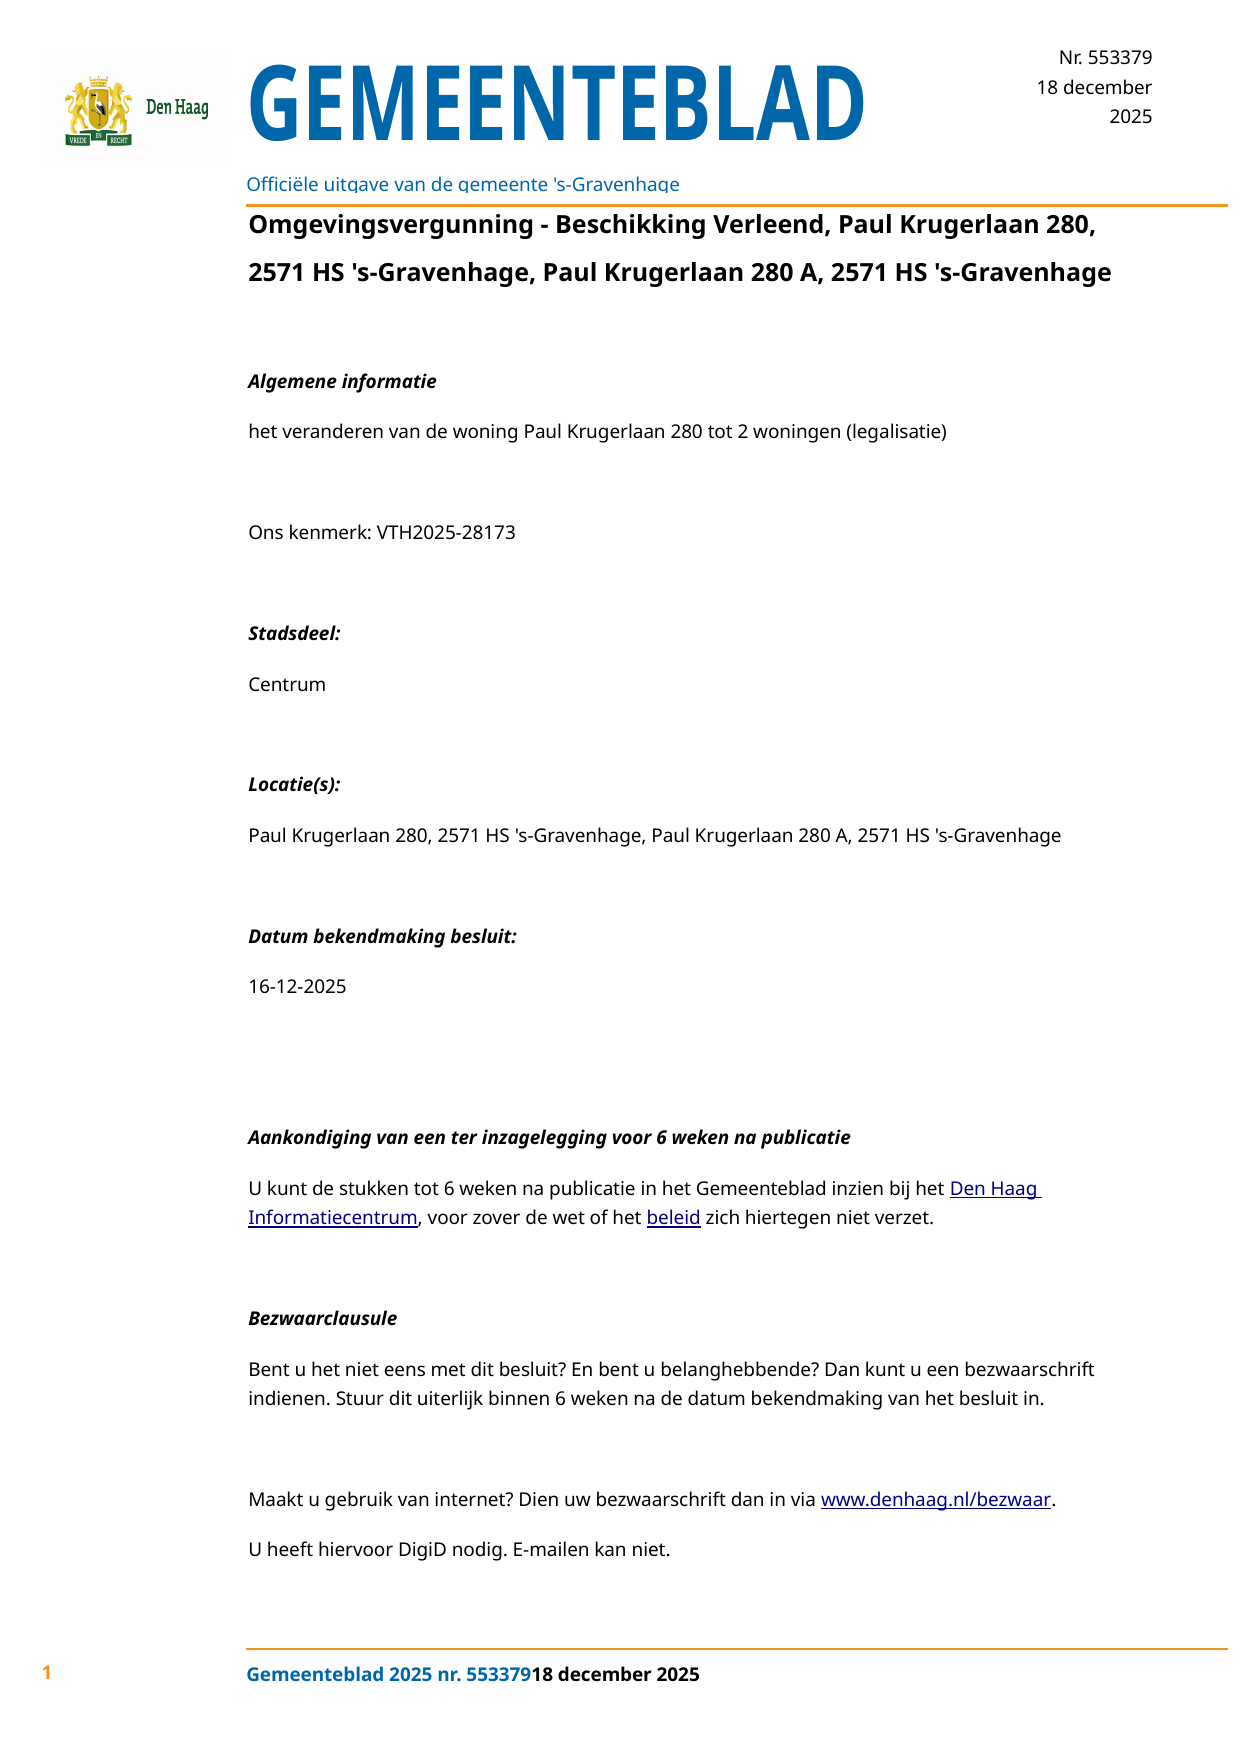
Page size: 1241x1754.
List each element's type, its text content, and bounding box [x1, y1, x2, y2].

text U kunt de stukken tot 6 weken na publicatie in het Gemeenteblad inzien bij het Den Haag Informatiecentrum, voor zover de wet of het beleid zich hiertegen niet verzet. [248, 1175, 1152, 1230]
text Datum bekendmaking besluit: [248, 923, 1152, 949]
text Omgevingsvergunning - Beschikking Verleend, Paul Krugerlaan 280, 2571 HS 's-Gravenhage, Paul Krugerlaan 280 A, 2571 HS 's-Gravenhage [248, 207, 1152, 288]
text Algemene informatie [248, 368, 1152, 394]
text Paul Krugerlaan 280, 2571 HS 's-Gravenhage, Paul Krugerlaan 280 A, 2571 HS 's-Gravenhage [248, 822, 1152, 848]
text Ons kenmerk: VTH2025-28173 [248, 519, 1152, 545]
text Aankondiging van een ter inzagelegging voor 6 weken na publicatie [248, 1124, 1152, 1150]
picture [41, 47, 231, 172]
text 16-12-2025 [248, 973, 1152, 999]
text Maakt u gebruik van internet? Dien uw bezwaarschrift dan in via www.denhaag.nl/bezwaar. [248, 1486, 1152, 1512]
text Centrum [248, 671, 1152, 697]
text Bent u het niet eens met dit besluit? En bent u belanghebbende? Dan kunt u een bezwaarschrift indienen. Stuur dit uiterlijk binnen 6 weken na de datum bekendmaking van het besluit in. [248, 1356, 1152, 1411]
text Locatie(s): [248, 772, 1152, 797]
text Stadsdeel: [248, 620, 1152, 646]
text Bezwaarclausule [248, 1305, 1152, 1331]
text U heeft hiervoor DigiD nodig. E-mailen kan niet. [248, 1537, 1152, 1562]
text het veranderen van de woning Paul Krugerlaan 280 tot 2 woningen (legalisatie) [248, 419, 1152, 444]
